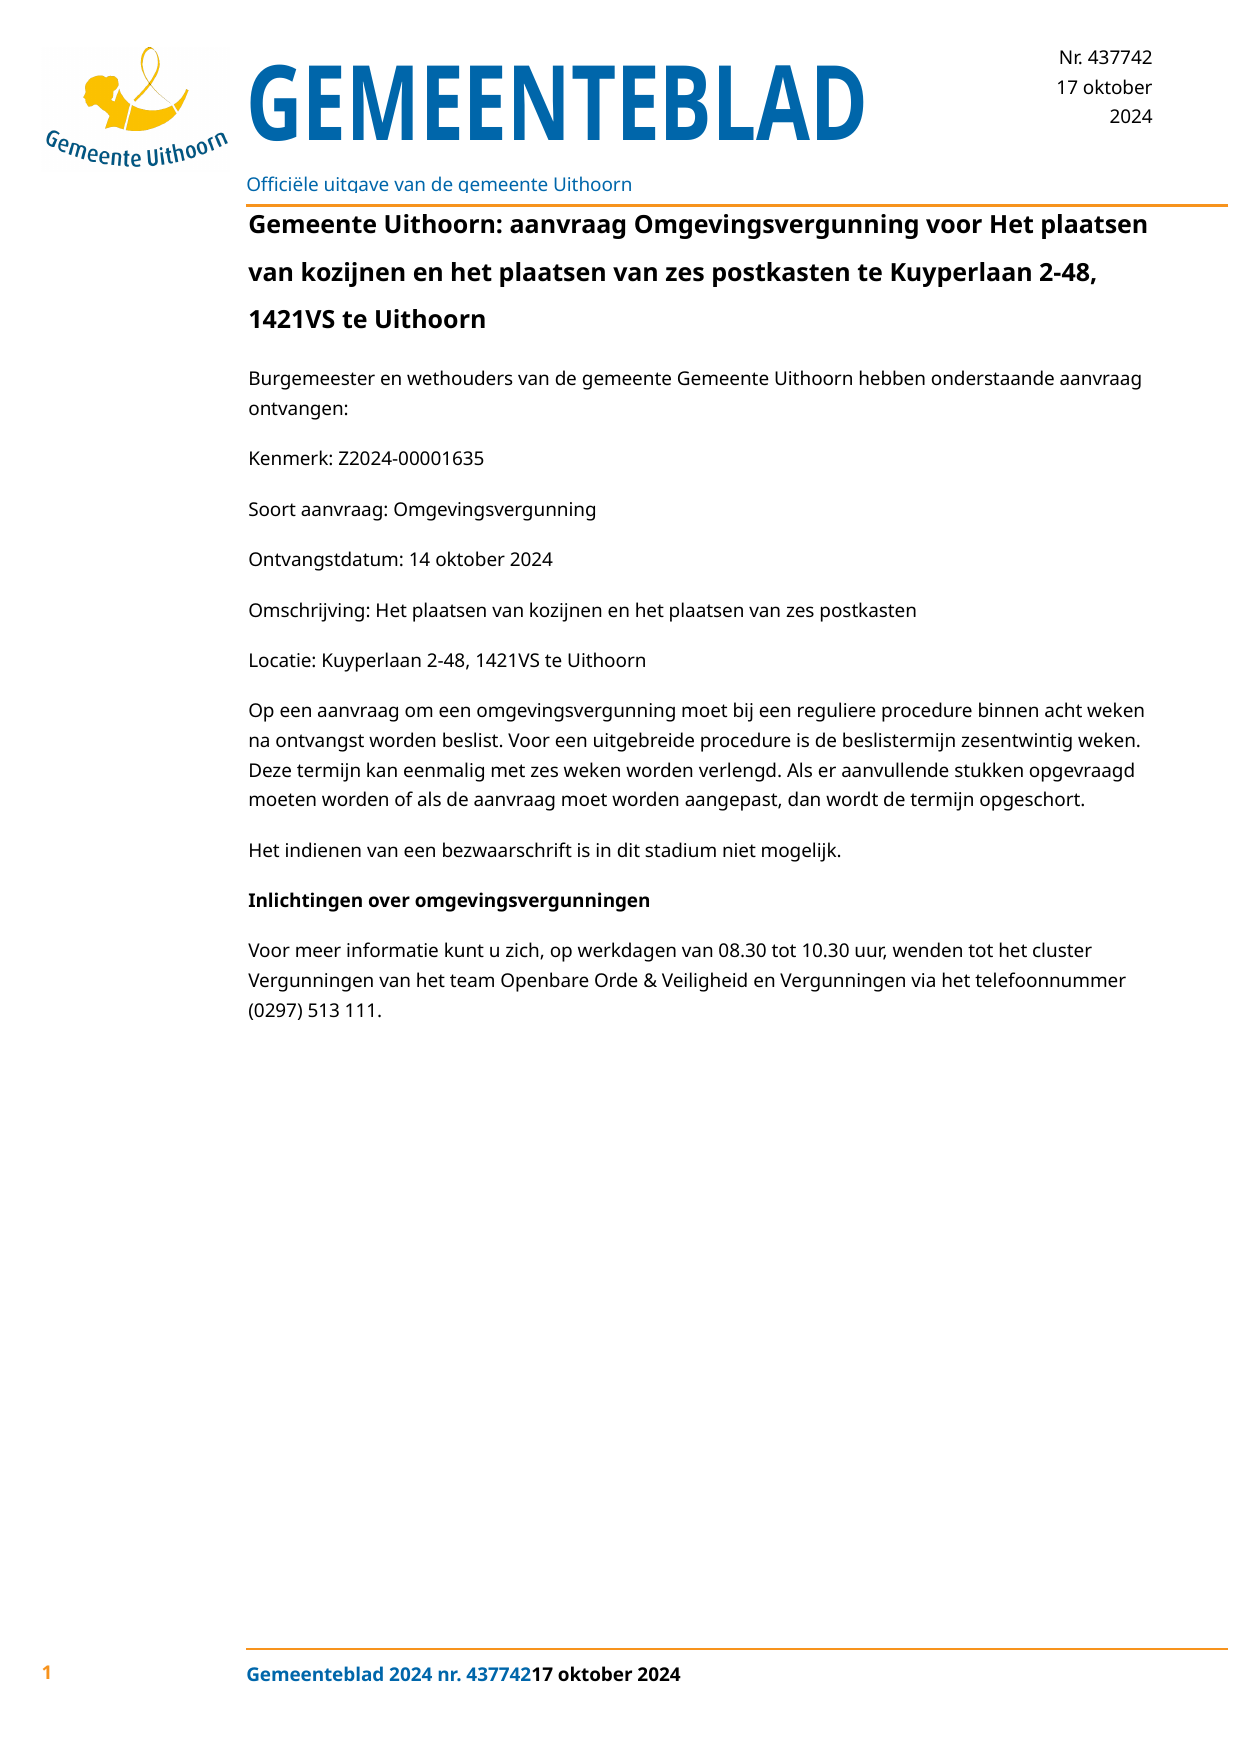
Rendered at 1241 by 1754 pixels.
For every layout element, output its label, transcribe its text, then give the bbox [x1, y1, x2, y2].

picture [41, 47, 231, 172]
text Locatie: Kuyperlaan 2-48, 1421VS te Uithoorn [248, 647, 1152, 673]
text Kenmerk: Z2024-00001635 [248, 446, 1152, 471]
text Omschrijving: Het plaatsen van kozijnen en het plaatsen van zes postkasten [248, 597, 1152, 622]
text Het indienen van een bezwaarschrift is in dit stadium niet mogelijk. [248, 837, 1152, 862]
text Burgemeester en wethouders van de gemeente Gemeente Uithoorn hebben onderstaande aanvraag ontvangen: [248, 366, 1152, 421]
text Gemeente Uithoorn: aanvraag Omgevingsvergunning voor Het plaatsen van kozijnen en het plaatsen van zes postkasten te Kuyperlaan 2-48, 1421VS te Uithoorn [248, 207, 1152, 336]
text Soort aanvraag: Omgevingsvergunning [248, 496, 1152, 522]
text Ontvangstdatum: 14 oktober 2024 [248, 546, 1152, 572]
text Voor meer informatie kunt u zich, op werkdagen van 08.30 tot 10.30 uur, wenden tot het cluster Vergunningen van het team Openbare Orde & Veiligheid en Vergunningen via het telefoonnummer (0297) 513 111. [248, 938, 1152, 1022]
text Op een aanvraag om een omgevingsvergunning moet bij een reguliere procedure binnen acht weken na ontvangst worden beslist. Voor een uitgebreide procedure is de beslistermijn zesentwintig weken. Deze termijn kan eenmalig met zes weken worden verlengd. Als er aanvullende stukken opgevraagd moeten worden of als de aanvraag moet worden aangepast, dan wordt de termijn opgeschort. [248, 698, 1152, 812]
text Inlichtingen over omgevingsvergunningen [248, 887, 1152, 913]
